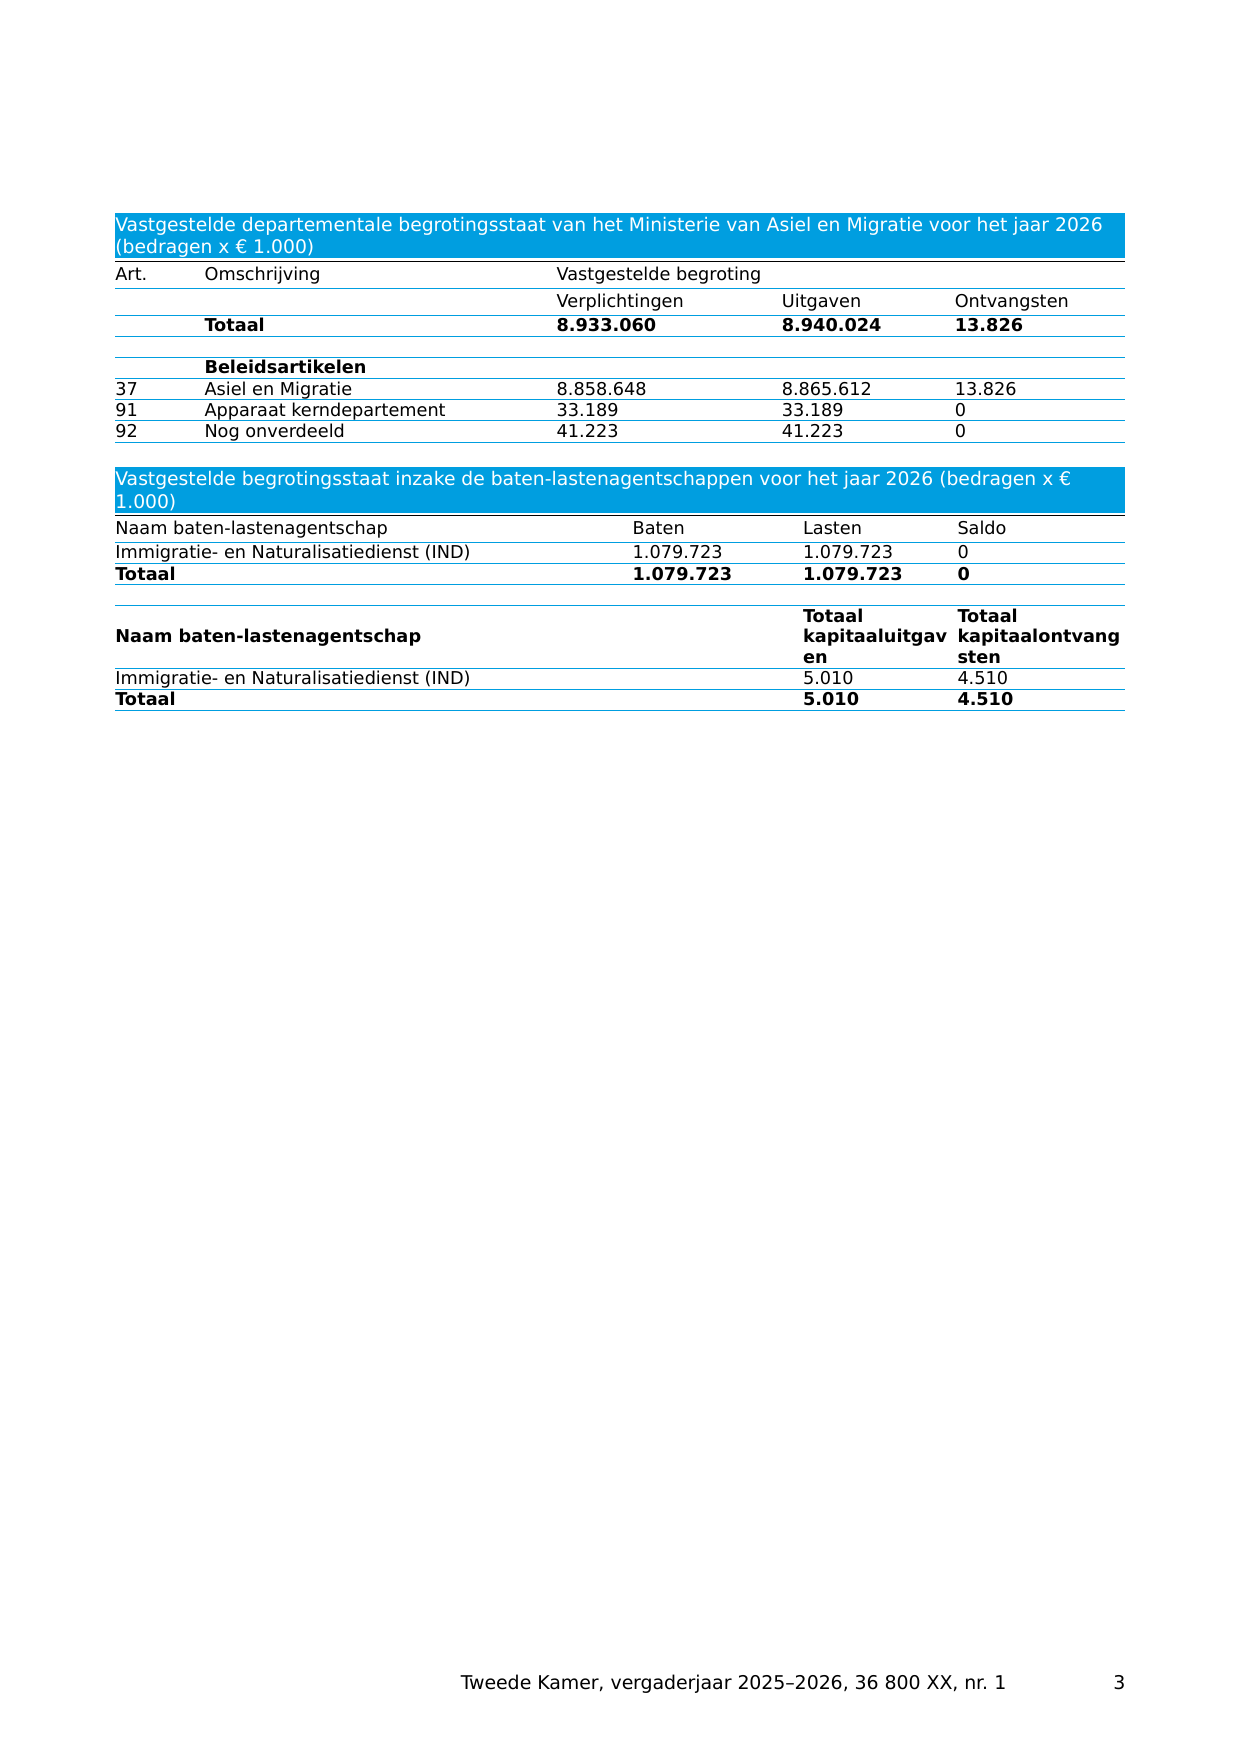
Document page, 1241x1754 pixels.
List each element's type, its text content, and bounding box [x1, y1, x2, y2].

table_cell Totaal kapitaaluitgaven [800, 606, 954, 668]
table_cell [779, 337, 952, 357]
table_cell 8.933.060 [554, 316, 779, 336]
table_cell Vastgestelde begroting [554, 262, 1125, 288]
table_cell [115, 585, 629, 605]
table_cell Nog onverdeeld [201, 421, 553, 441]
table_cell Totaal kapitaalontvangsten [954, 606, 1125, 668]
table_cell 13.826 [952, 379, 1125, 399]
table_cell [115, 289, 201, 314]
table_cell Totaal [115, 564, 629, 584]
table_cell 0 [954, 543, 1125, 563]
table_cell Verplichtingen [554, 289, 779, 314]
table_cell [115, 316, 201, 336]
table_cell Beleidsartikelen [201, 358, 553, 378]
table_cell 92 [115, 421, 201, 441]
table_cell 0 [954, 564, 1125, 584]
table_cell 41.223 [554, 421, 779, 441]
table_cell 91 [115, 400, 201, 420]
table_cell Totaal [115, 690, 629, 710]
table_cell [554, 337, 779, 357]
table_cell [630, 585, 800, 605]
table_cell 0 [952, 421, 1125, 441]
table_cell Uitgaven [779, 289, 952, 314]
table_cell 13.826 [952, 316, 1125, 336]
table_cell 8.865.612 [779, 379, 952, 399]
table_cell [779, 358, 952, 378]
table_cell 8.858.648 [554, 379, 779, 399]
table_cell [630, 669, 800, 689]
table_cell [800, 585, 954, 605]
table_cell Immigratie- en Naturalisatiedienst (IND) [115, 543, 629, 563]
table_cell [201, 289, 553, 314]
table_cell 1.079.723 [800, 564, 954, 584]
table_cell Naam baten-lastenagentschap [115, 516, 629, 542]
table_cell Immigratie- en Naturalisatiedienst (IND) [115, 669, 629, 689]
table_cell 1.079.723 [630, 543, 800, 563]
table_cell 8.940.024 [779, 316, 952, 336]
table_cell 41.223 [779, 421, 952, 441]
table_cell Saldo [954, 516, 1125, 542]
table_cell [201, 337, 553, 357]
table_cell [115, 337, 201, 357]
table_cell 4.510 [954, 690, 1125, 710]
table_cell 33.189 [554, 400, 779, 420]
table_cell 1.079.723 [630, 564, 800, 584]
table_cell [554, 358, 779, 378]
table_cell [115, 358, 201, 378]
table_cell [630, 690, 800, 710]
table_cell 33.189 [779, 400, 952, 420]
table_cell Asiel en Migratie [201, 379, 553, 399]
table_cell Totaal [201, 316, 553, 336]
table_cell [954, 585, 1125, 605]
table_cell Art. [115, 262, 201, 288]
table_cell Ontvangsten [952, 289, 1125, 314]
table_cell 37 [115, 379, 201, 399]
table_cell [630, 606, 800, 668]
table_cell 5.010 [800, 690, 954, 710]
table_cell 5.010 [800, 669, 954, 689]
table_cell [952, 358, 1125, 378]
table_cell Naam baten-lastenagentschap [115, 606, 629, 668]
table_cell [952, 337, 1125, 357]
table_cell 4.510 [954, 669, 1125, 689]
table_cell Baten [630, 516, 800, 542]
table_cell Omschrijving [201, 262, 553, 288]
table_cell 0 [952, 400, 1125, 420]
table_cell Apparaat kerndepartement [201, 400, 553, 420]
table_cell Lasten [800, 516, 954, 542]
table_cell 1.079.723 [800, 543, 954, 563]
